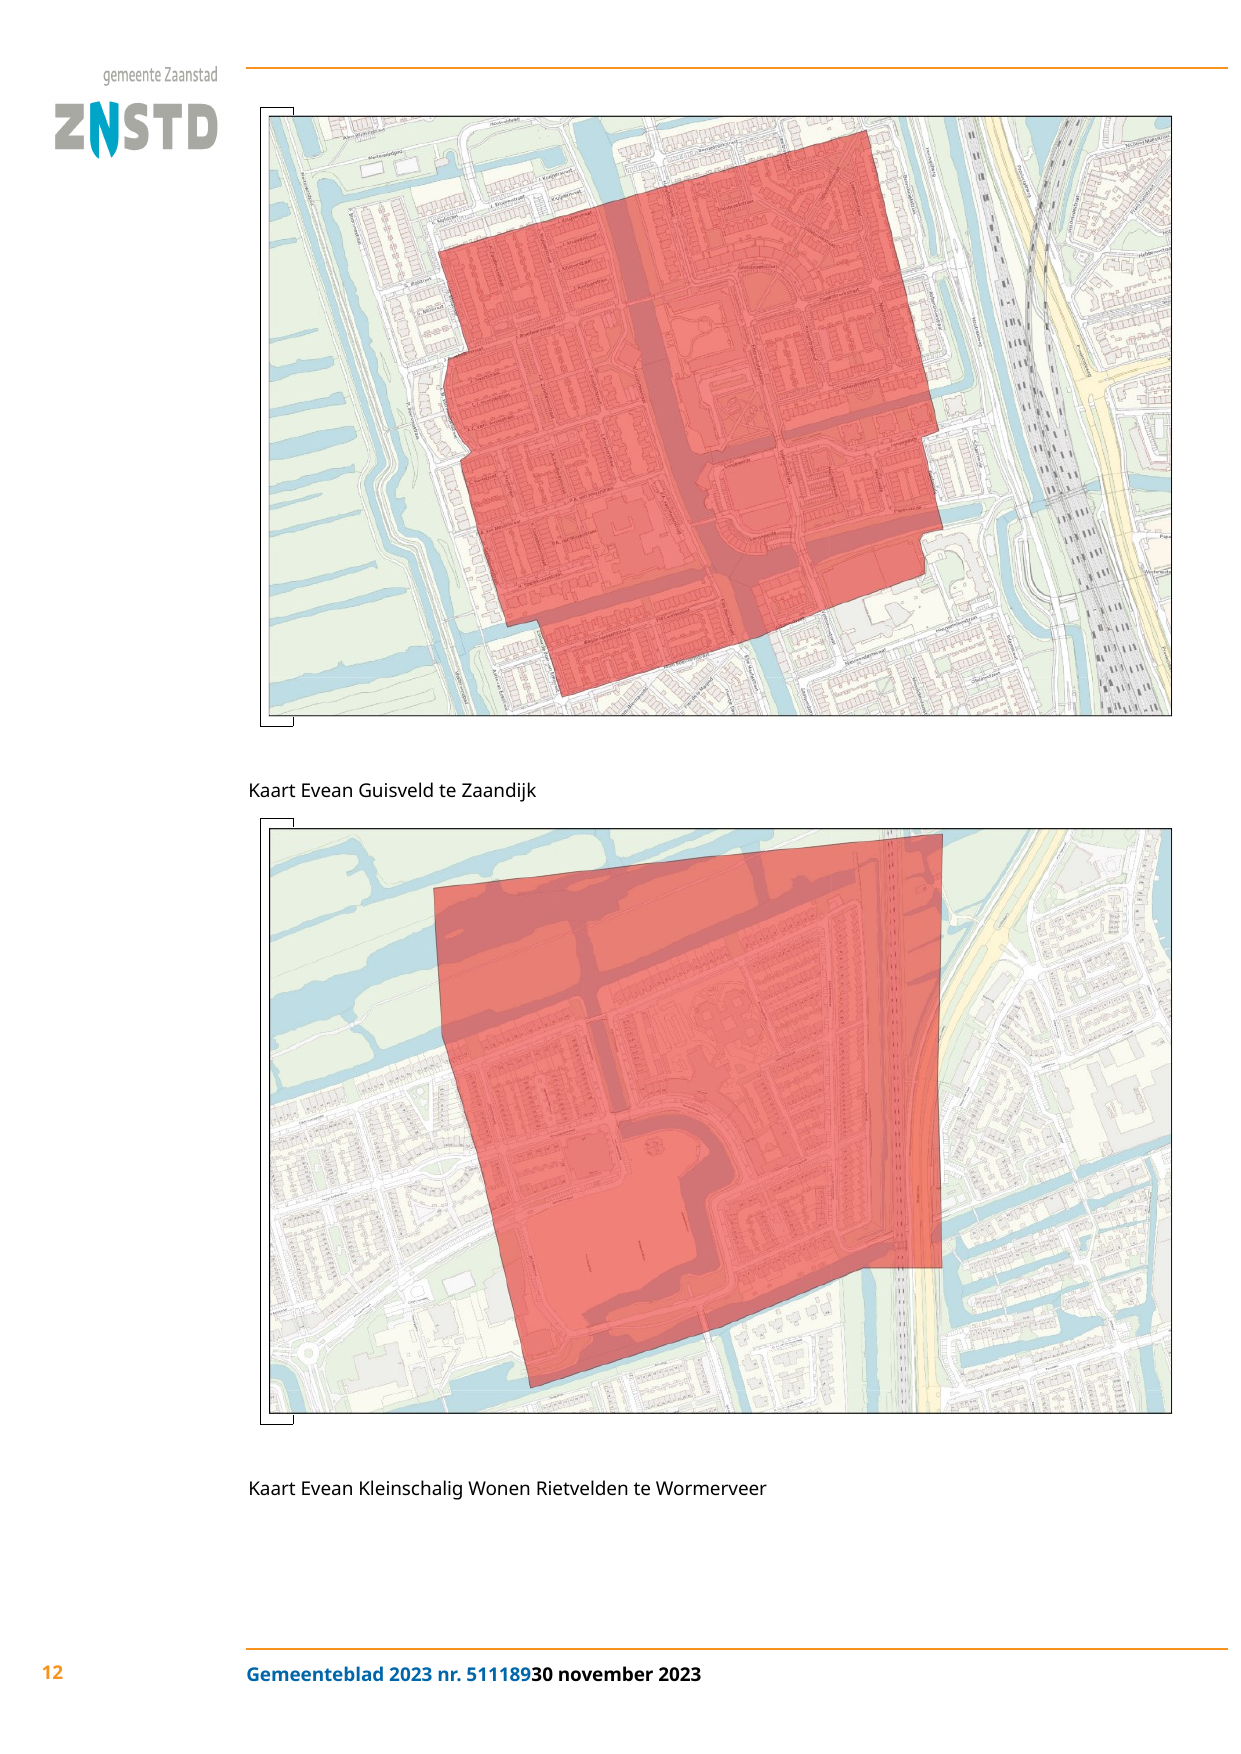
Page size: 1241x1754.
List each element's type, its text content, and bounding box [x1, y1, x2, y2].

picture [41, 47, 231, 172]
text Kaart Evean Kleinschalig Wonen Rietvelden te Wormerveer [248, 1475, 1152, 1500]
picture [268, 827, 1173, 1415]
text Kaart Evean Guisveld te Zaandijk [248, 777, 1152, 802]
picture [268, 115, 1173, 717]
